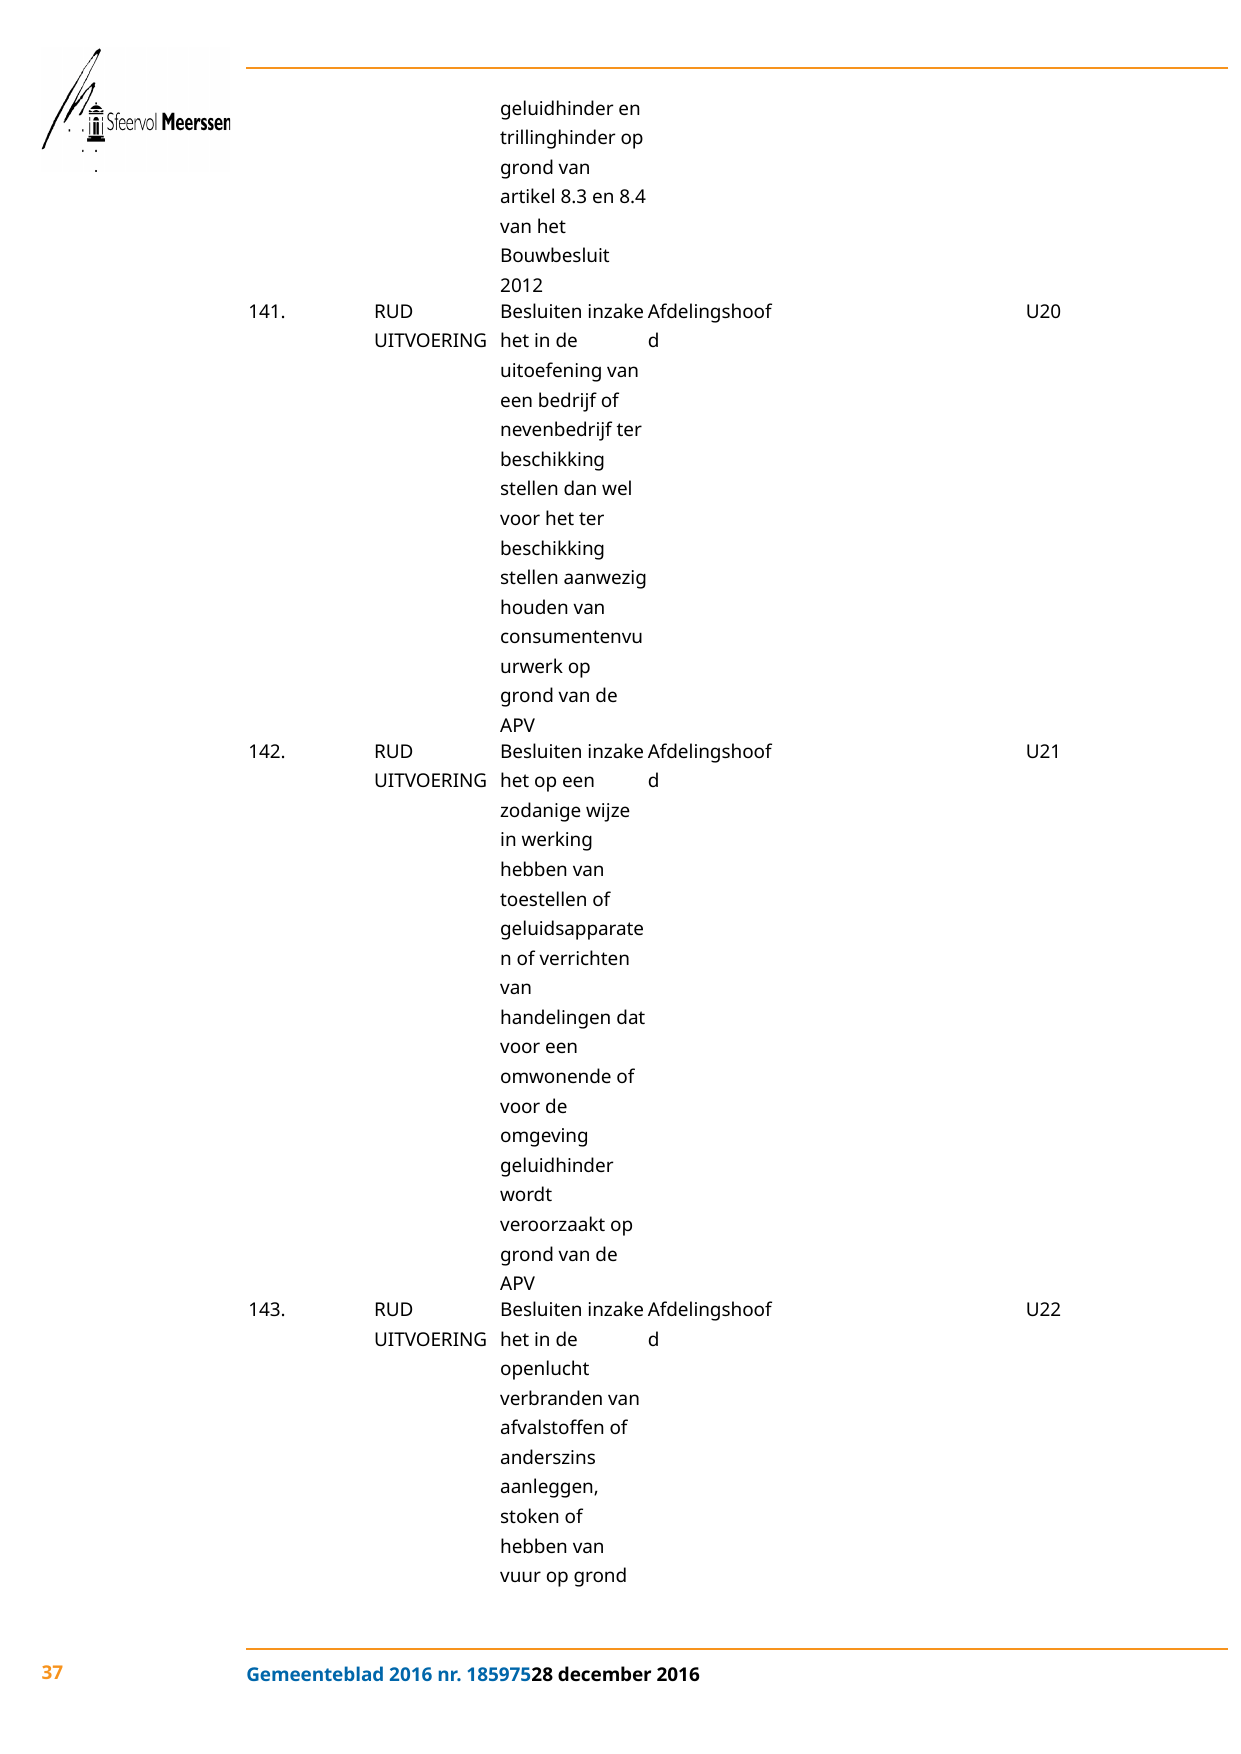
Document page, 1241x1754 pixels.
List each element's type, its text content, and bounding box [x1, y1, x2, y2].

table_cell [900, 298, 1026, 738]
table_cell Besluiten inzake het op een zodanige wijze in werking hebben van toestellen of geluidsapparaten of verrichten van handelingen dat voor een omwonende of voor de omgeving geluidhinder wordt veroorzaakt op grond van de APV [500, 738, 648, 1296]
table_cell 142. [248, 738, 374, 1296]
table_cell Afdelingshoofd [648, 738, 774, 1296]
picture [41, 47, 231, 172]
table_cell [1026, 95, 1152, 298]
table_cell 141. [248, 298, 374, 738]
table_cell RUD UITVOERING [374, 1296, 500, 1588]
table_cell [900, 95, 1026, 298]
table_cell U21 [1026, 738, 1152, 1296]
table_cell RUD UITVOERING [374, 298, 500, 738]
table_cell U20 [1026, 298, 1152, 738]
table_cell [774, 95, 900, 298]
table_cell [900, 1296, 1026, 1588]
table_cell Besluiten inzake het in de uitoefening van een bedrijf of nevenbedrijf ter beschikking stellen dan wel voor het ter beschikking stellen aanwezig houden van consumentenvuurwerk op grond van de APV [500, 298, 648, 738]
table_cell Afdelingshoofd [648, 1296, 774, 1588]
table_cell 143. [248, 1296, 374, 1588]
table_cell Besluiten inzake het in de openlucht verbranden van afvalstoffen of anderszins aanleggen, stoken of hebben van vuur op grond [500, 1296, 648, 1588]
table_cell Afdelingshoofd [648, 298, 774, 738]
table_cell [374, 95, 500, 298]
table_cell [248, 95, 374, 298]
table_cell U22 [1026, 1296, 1152, 1588]
table_cell geluidhinder en trillinghinder op grond van artikel 8.3 en 8.4 van het Bouwbesluit 2012 [500, 95, 648, 298]
table_cell [774, 298, 900, 738]
table_cell [774, 1296, 900, 1588]
table_cell [900, 738, 1026, 1296]
table_cell RUD UITVOERING [374, 738, 500, 1296]
table_cell [774, 738, 900, 1296]
table_cell [648, 95, 774, 298]
